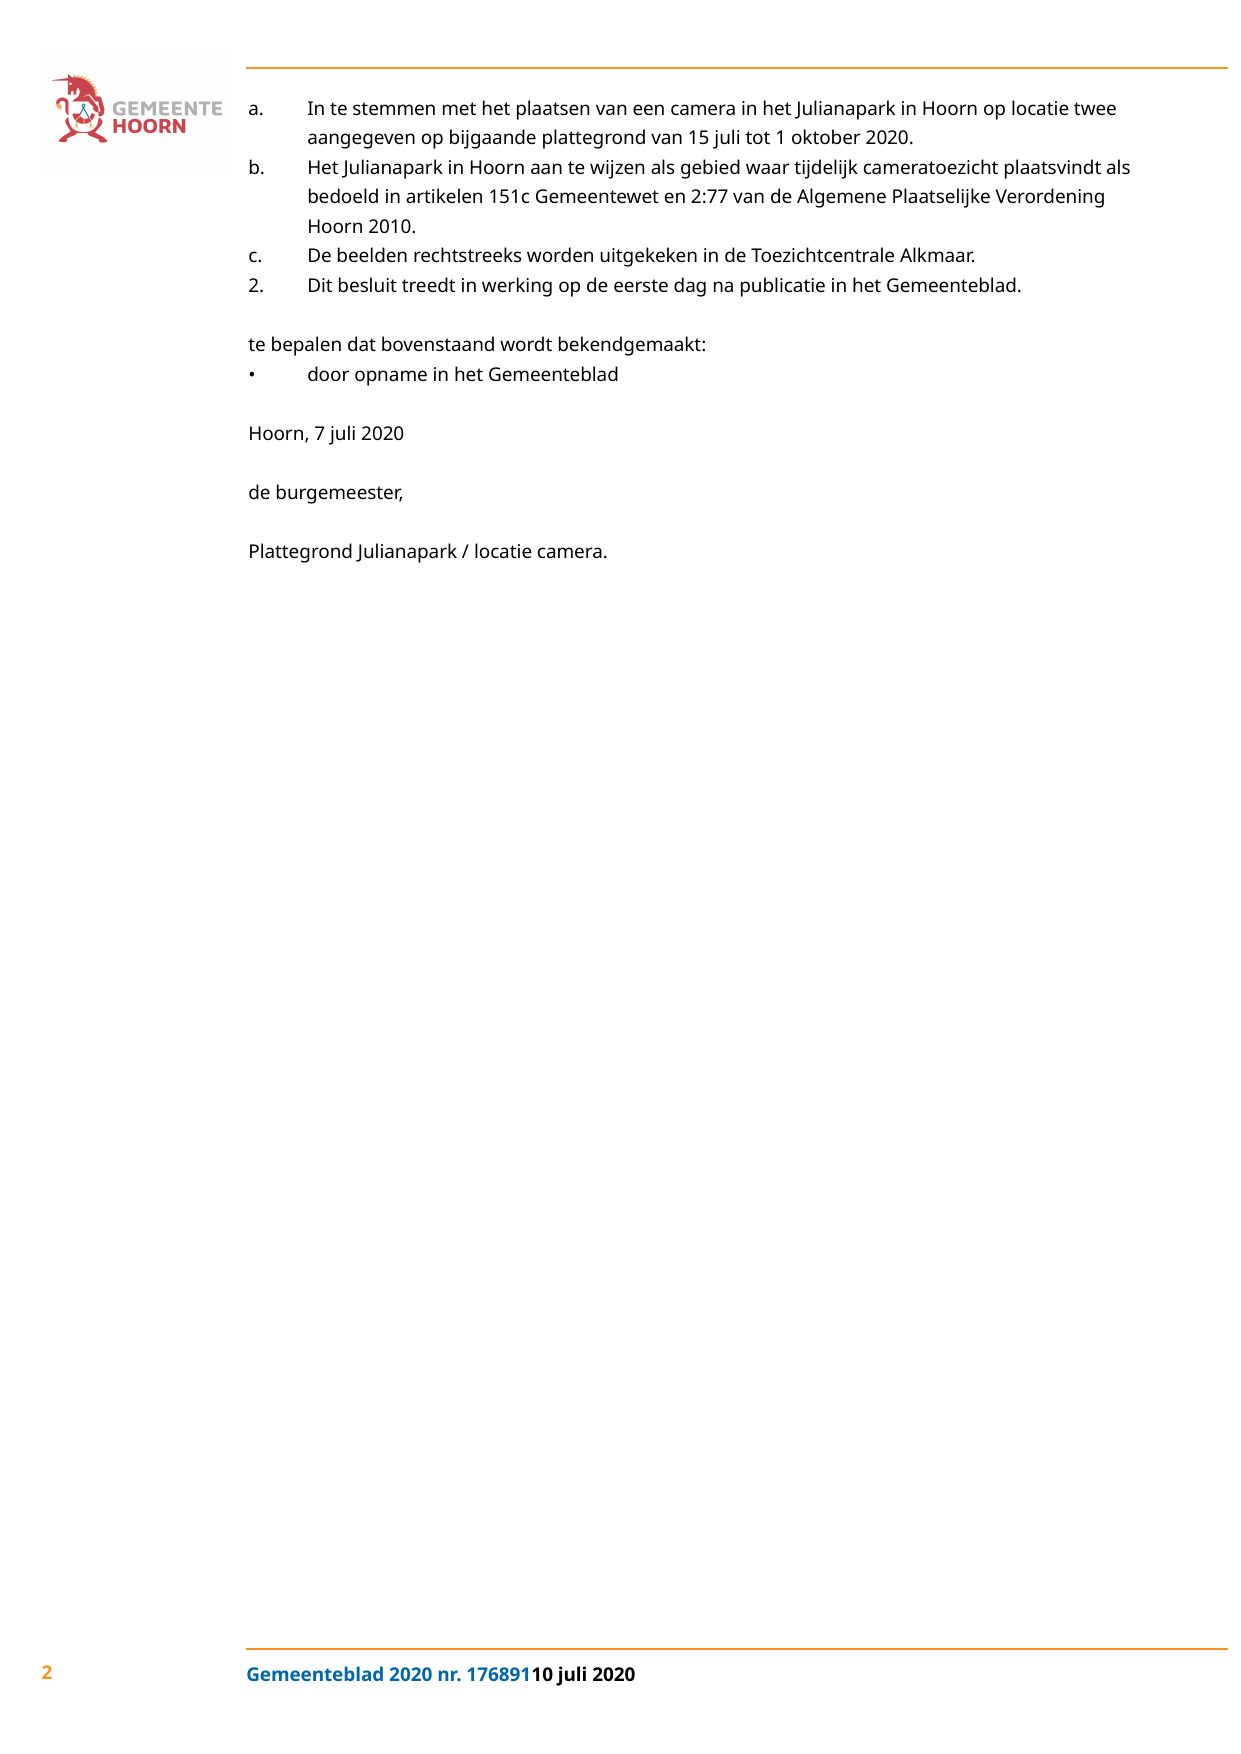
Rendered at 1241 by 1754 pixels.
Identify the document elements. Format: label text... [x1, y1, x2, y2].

text Hoorn, 7 juli 2020 [248, 420, 1152, 446]
list door opname in het Gemeenteblad [248, 361, 1152, 387]
list Het Julianapark in Hoorn aan te wijzen als gebied waar tijdelijk cameratoezicht plaatsvindt als bedoeld in artikelen 151c Gemeentewet en 2:77 van de Algemene Plaatselijke Verordening Hoorn 2010. [248, 154, 1152, 239]
list Dit besluit treedt in werking op de eerste dag na publicatie in het Gemeenteblad. [248, 272, 1152, 298]
list De beelden rechtstreeks worden uitgekeken in de Toezichtcentrale Alkmaar. [248, 243, 1152, 268]
text de burgemeester, [248, 479, 1152, 505]
text Plattegrond Julianapark / locatie camera. [248, 538, 1152, 564]
list In te stemmen met het plaatsen van een camera in het Julianapark in Hoorn op locatie twee aangegeven op bijgaande plattegrond van 15 juli tot 1 oktober 2020. [248, 95, 1152, 150]
picture [41, 47, 231, 172]
text te bepalen dat bovenstaand wordt bekendgemaakt: [248, 331, 1152, 357]
